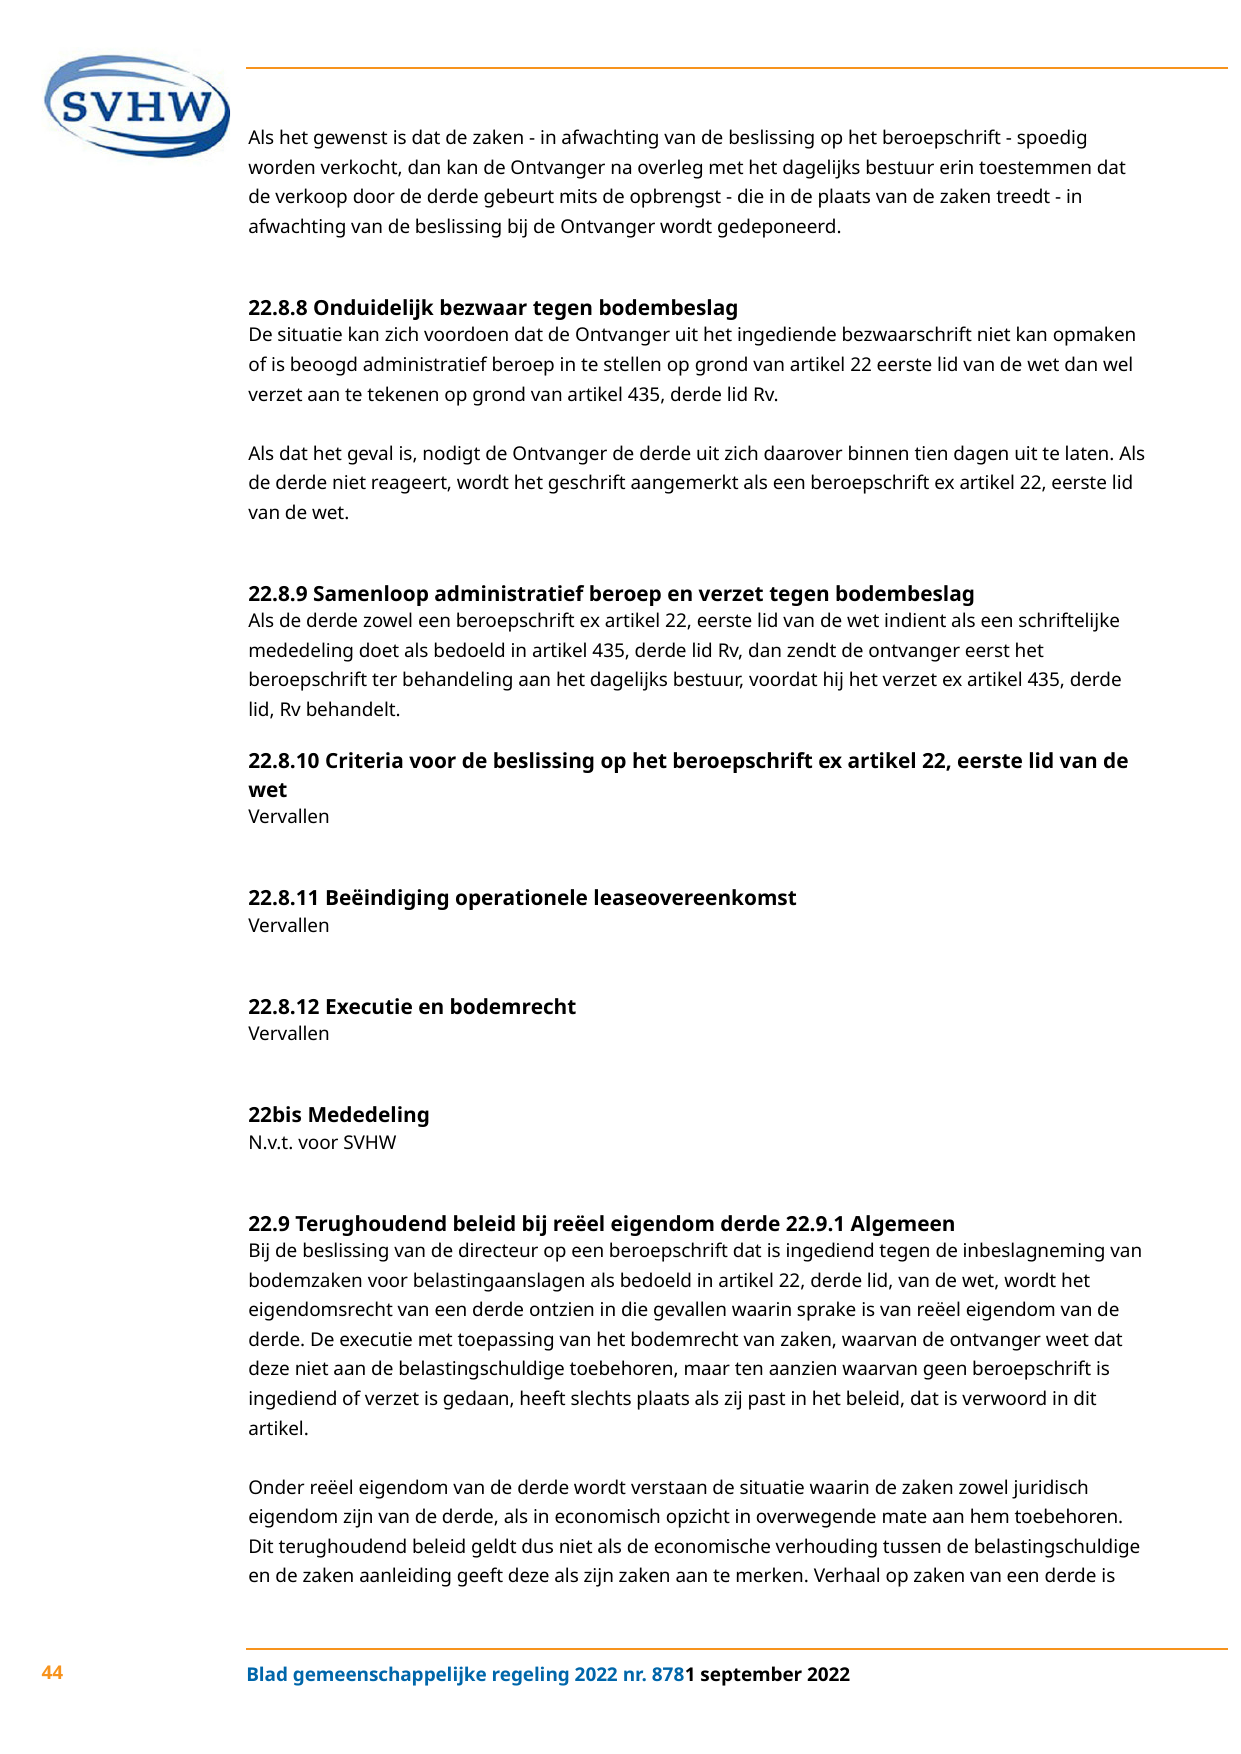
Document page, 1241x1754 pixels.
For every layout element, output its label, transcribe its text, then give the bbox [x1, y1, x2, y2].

text Als dat het geval is, nodigt de Ontvanger de derde uit zich daarover binnen tien dagen uit te laten. Als de derde niet reageert, wordt het geschrift aangemerkt als een beroepschrift ex artikel 22, eerste lid van de wet. [248, 440, 1152, 525]
text Vervallen [248, 1020, 1152, 1046]
text N.v.t. voor SVHW [248, 1129, 1152, 1154]
text De situatie kan zich voordoen dat de Ontvanger uit het ingediende bezwaarschrift niet kan opmaken of is beoogd administratief beroep in te stellen op grond van artikel 22 eerste lid van de wet dan wel verzet aan te tekenen op grond van artikel 435, derde lid Rv. [248, 322, 1152, 406]
text 22.8.10 Criteria voor de beslissing op het beroepschrift ex artikel 22, eerste lid van de wet [248, 747, 1152, 803]
text 22.8.8 Onduidelijk bezwaar tegen bodembeslag [248, 293, 1152, 322]
text 22.9 Terughoudend beleid bij reëel eigendom derde 22.9.1 Algemeen [248, 1209, 1152, 1237]
text Als de derde zowel een beroepschrift ex artikel 22, eerste lid van de wet indient als een schriftelijke mededeling doet als bedoeld in artikel 435, derde lid Rv, dan zendt de ontvanger eerst het beroepschrift ter behandeling aan het dagelijks bestuur, voordat hij het verzet ex artikel 435, derde lid, Rv behandelt. [248, 607, 1152, 722]
picture [41, 47, 231, 172]
text Bij de beslissing van de directeur op een beroepschrift dat is ingediend tegen de inbeslagneming van bodemzaken voor belastingaanslagen als bedoeld in artikel 22, derde lid, van de wet, wordt het eigendomsrecht van een derde ontzien in die gevallen waarin sprake is van reëel eigendom van de derde. De executie met toepassing van het bodemrecht van zaken, waarvan de ontvanger weet dat deze niet aan de belastingschuldige toebehoren, maar ten aanzien waarvan geen beroepschrift is ingediend of verzet is gedaan, heeft slechts plaats als zij past in het beleid, dat is verwoord in dit artikel. [248, 1237, 1152, 1441]
text Vervallen [248, 912, 1152, 938]
text 22.8.12 Executie en bodemrecht [248, 992, 1152, 1020]
text 22bis Mededeling [248, 1100, 1152, 1129]
text Vervallen [248, 803, 1152, 829]
text Onder reëel eigendom van de derde wordt verstaan de situatie waarin de zaken zowel juridisch eigendom zijn van de derde, als in economisch opzicht in overwegende mate aan hem toebehoren. Dit terughoudend beleid geldt dus niet als de economische verhouding tussen de belastingschuldige en de zaken aanleiding geeft deze als zijn zaken aan te merken. Verhaal op zaken van een derde is [248, 1474, 1152, 1588]
text 22.8.9 Samenloop administratief beroep en verzet tegen bodembeslag [248, 579, 1152, 607]
text Als het gewenst is dat de zaken - in afwachting van de beslissing op het beroepschrift - spoedig worden verkocht, dan kan de Ontvanger na overleg met het dagelijks bestuur erin toestemmen dat de verkoop door de derde gebeurt mits de opbrengst - die in de plaats van de zaken treedt - in afwachting van de beslissing bij de Ontvanger wordt gedeponeerd. [248, 124, 1152, 239]
text 22.8.11 Beëindiging operationele leaseovereenkomst [248, 883, 1152, 912]
